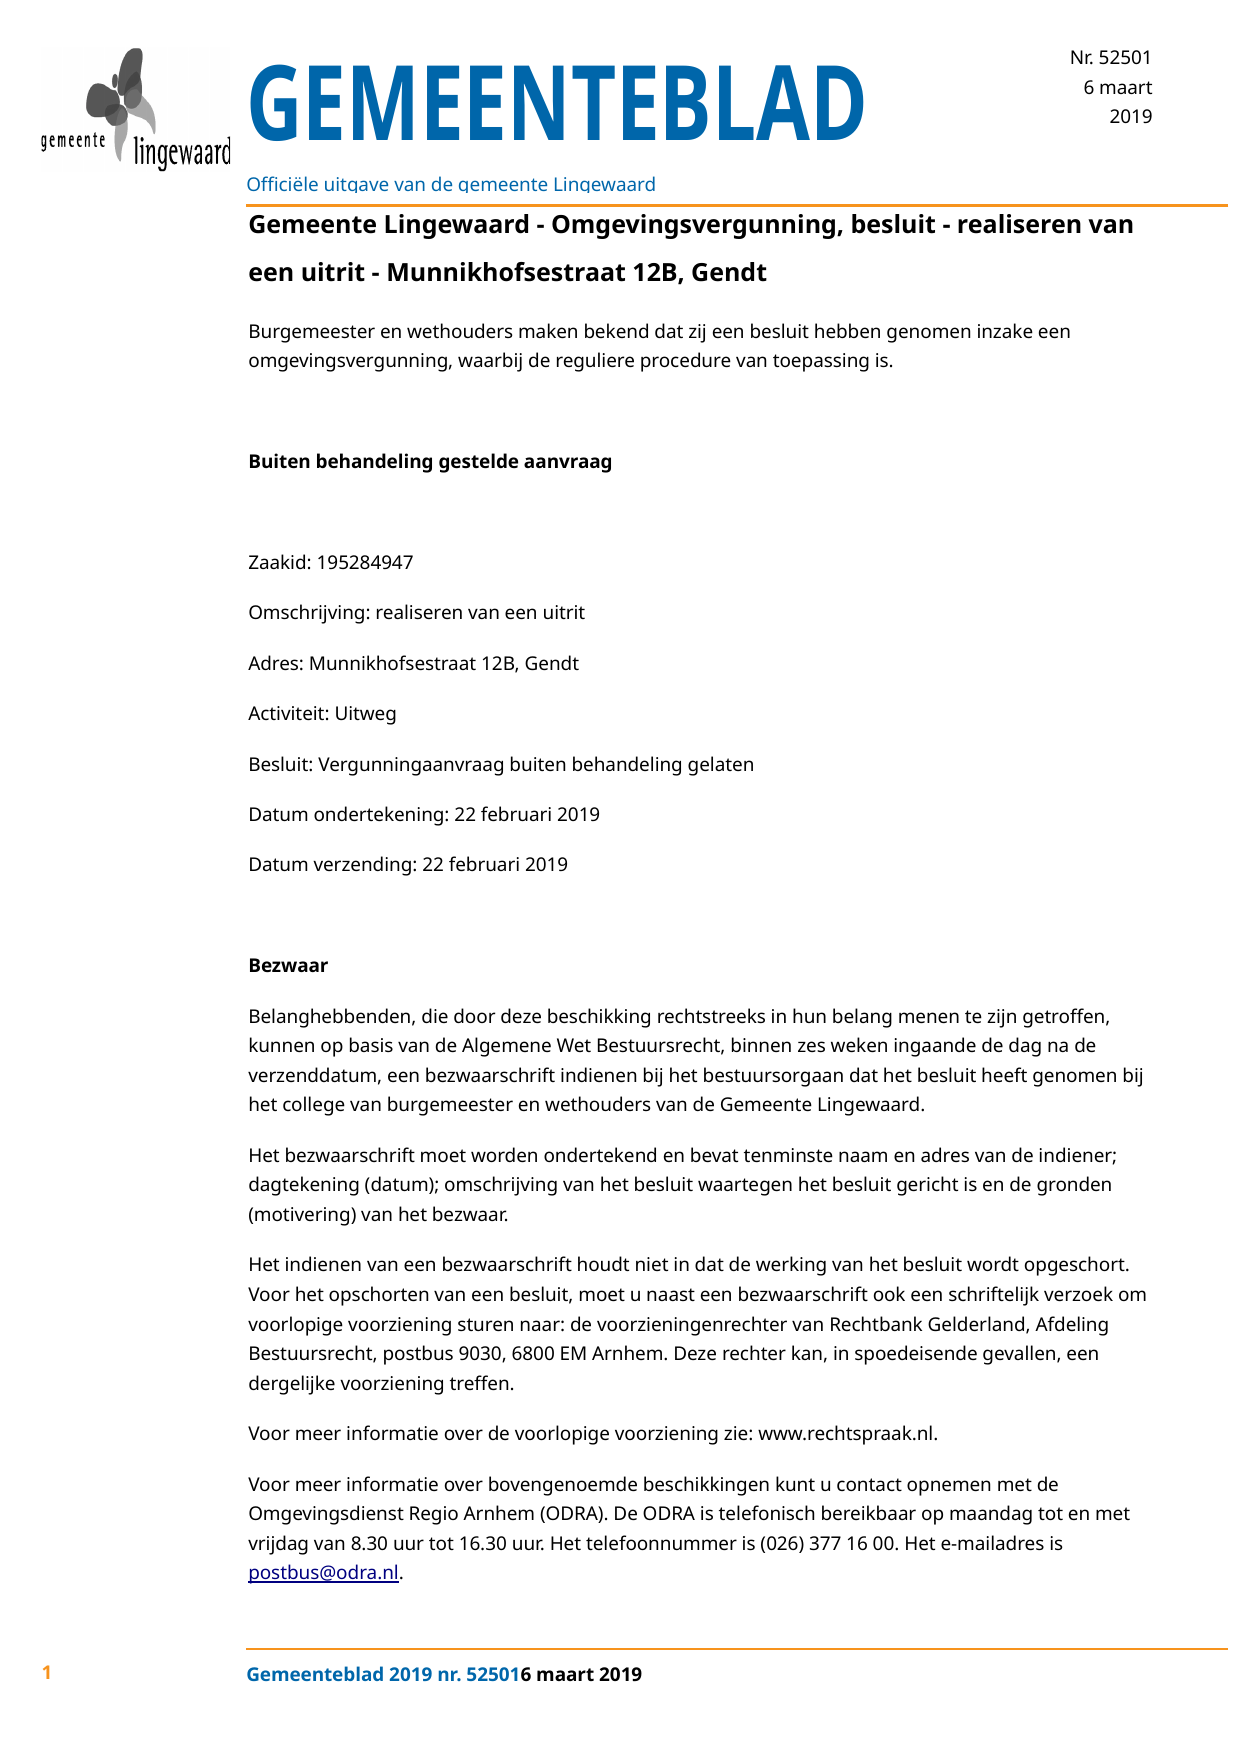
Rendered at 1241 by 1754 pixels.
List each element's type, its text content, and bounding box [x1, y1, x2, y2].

text Omschrijving: realiseren van een uitrit [248, 599, 1152, 625]
text Voor meer informatie over bovengenoemde beschikkingen kunt u contact opnemen met de Omgevingsdienst Regio Arnhem (ODRA). De ODRA is telefonisch bereikbaar op maandag tot en met vrijdag van 8.30 uur tot 16.30 uur. Het telefoonnummer is (026) 377 16 00. Het e-mailadres is postbus@odra.nl. [248, 1471, 1152, 1585]
text Datum ondertekening: 22 februari 2019 [248, 801, 1152, 827]
text Bezwaar [248, 952, 1152, 978]
text Burgemeester en wethouders maken bekend dat zij een besluit hebben genomen inzake een omgevingsvergunning, waarbij de reguliere procedure van toepassing is. [248, 318, 1152, 373]
text Activiteit: Uitweg [248, 700, 1152, 726]
text Voor meer informatie over de voorlopige voorziening zie: www.rechtspraak.nl. [248, 1420, 1152, 1446]
text Adres: Munnikhofsestraat 12B, Gendt [248, 650, 1152, 676]
text Zaakid: 195284947 [248, 549, 1152, 575]
text Belanghebbenden, die door deze beschikking rechtstreeks in hun belang menen te zijn getroffen, kunnen op basis van de Algemene Wet Bestuursrecht, binnen zes weken ingaande de dag na de verzenddatum, een bezwaarschrift indienen bij het bestuursorgaan dat het besluit heeft genomen bij het college van burgemeester en wethouders van de Gemeente Lingewaard. [248, 1003, 1152, 1117]
text Het indienen van een bezwaarschrift houdt niet in dat de werking van het besluit wordt opgeschort. Voor het opschorten van een besluit, moet u naast een bezwaarschrift ook een schriftelijk verzoek om voorlopige voorziening sturen naar: de voorzieningenrechter van Rechtbank Gelderland, Afdeling Bestuursrecht, postbus 9030, 6800 EM Arnhem. Deze rechter kan, in spoedeisende gevallen, een dergelijke voorziening treffen. [248, 1252, 1152, 1396]
text Gemeente Lingewaard - Omgevingsvergunning, besluit - realiseren van een uitrit - Munnikhofsestraat 12B, Gendt [248, 207, 1152, 288]
picture [41, 47, 231, 172]
text Besluit: Vergunningaanvraag buiten behandeling gelaten [248, 751, 1152, 777]
text Buiten behandeling gestelde aanvraag [248, 448, 1152, 474]
text Datum verzending: 22 februari 2019 [248, 852, 1152, 877]
text Het bezwaarschrift moet worden ondertekend en bevat tenminste naam en adres van de indiener; dagtekening (datum); omschrijving van het besluit waartegen het besluit gericht is en de gronden (motivering) van het bezwaar. [248, 1142, 1152, 1227]
